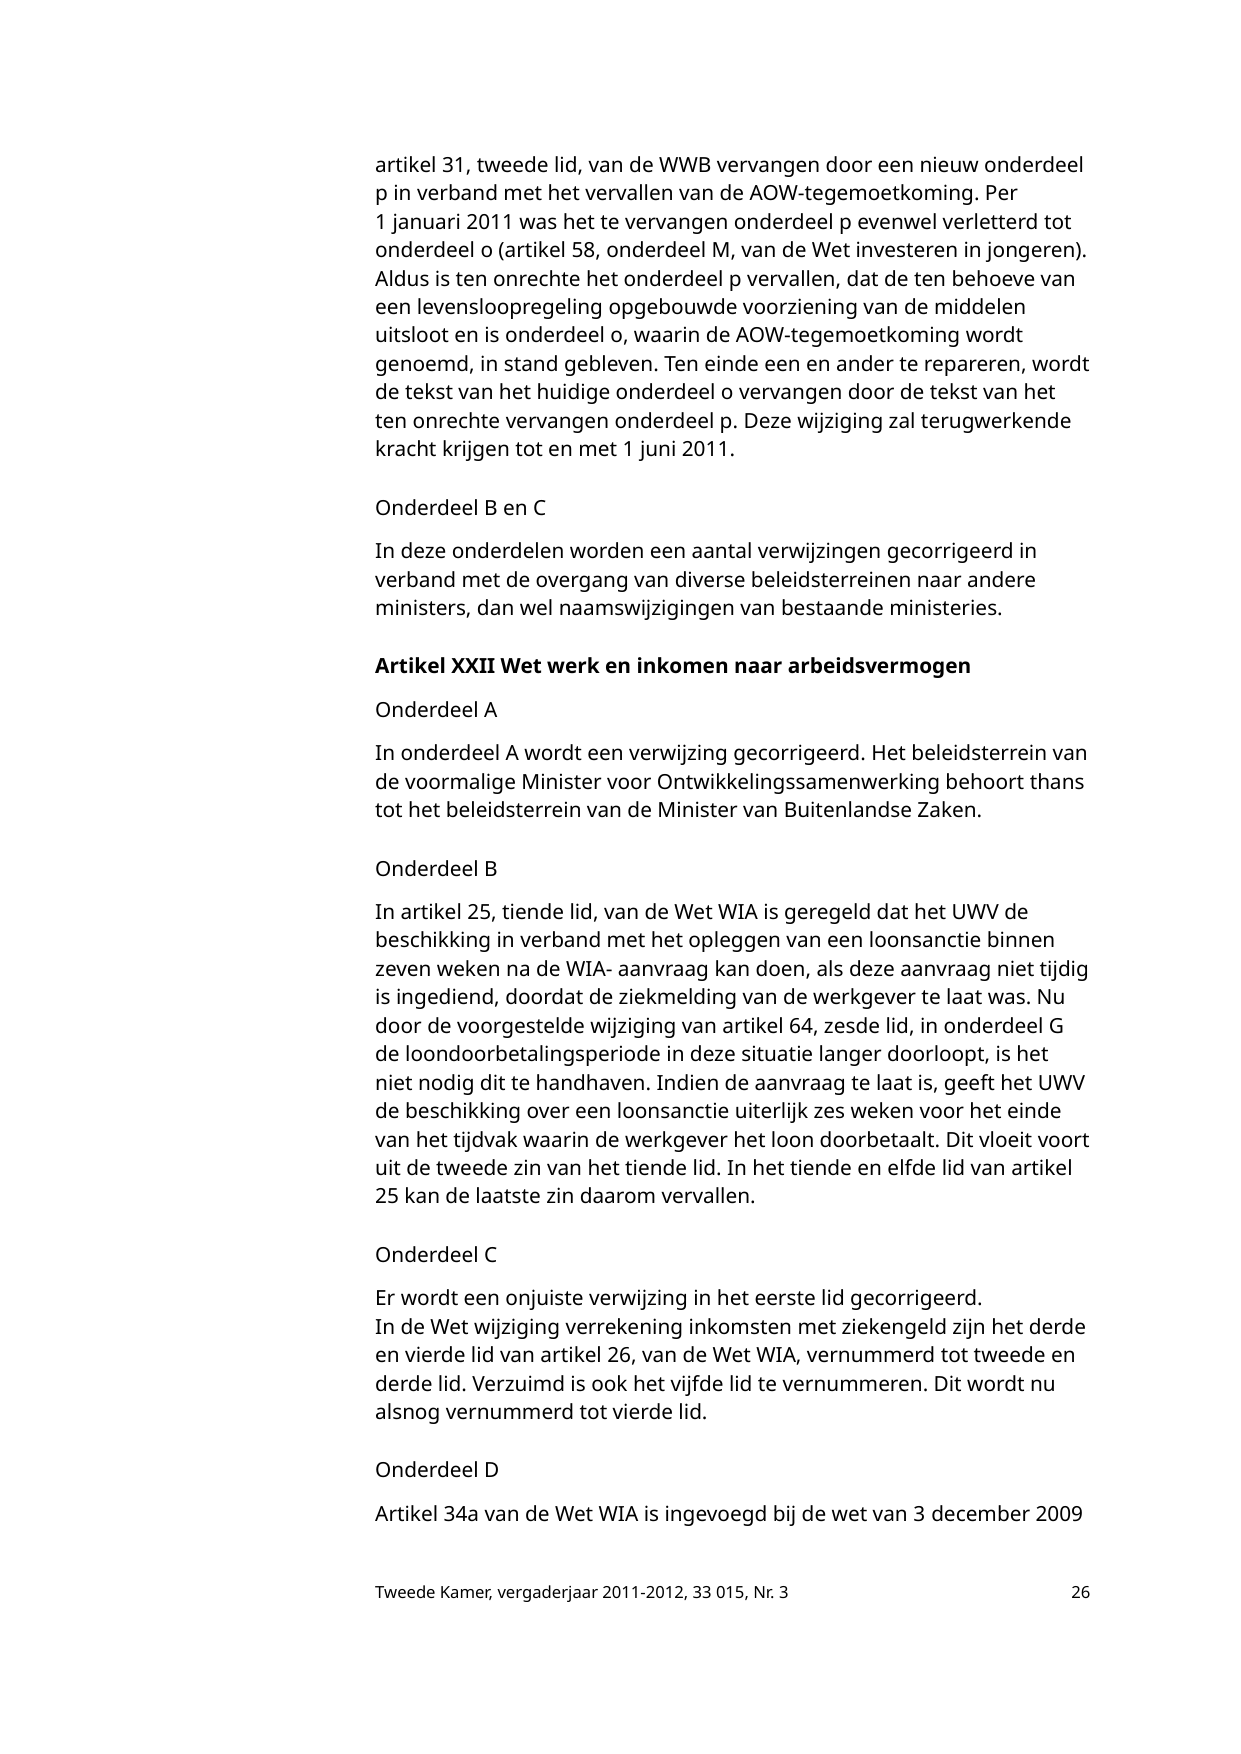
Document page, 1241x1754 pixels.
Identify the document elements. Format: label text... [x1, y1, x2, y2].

text In onderdeel A wordt een verwijzing gecorrigeerd. Het beleidsterrein van de voormalige Minister voor Ontwikkelingssamenwerking behoort thans tot het beleidsterrein van de Minister van Buitenlandse Zaken. [375, 738, 1090, 824]
text In deze onderdelen worden een aantal verwijzingen gecorrigeerd in verband met de overgang van diverse beleidsterreinen naar andere ministers, dan wel naamswijzigingen van bestaande ministeries. [375, 536, 1090, 622]
text Er wordt een onjuiste verwijzing in het eerste lid gecorrigeerd. [375, 1283, 1090, 1312]
text Onderdeel B [375, 854, 1090, 882]
text Onderdeel C [375, 1240, 1090, 1268]
text Artikel 34a van de Wet WIA is ingevoegd bij de wet van 3 december 2009 [375, 1499, 1090, 1527]
text Onderdeel A [375, 695, 1090, 723]
text In artikel 25, tiende lid, van de Wet WIA is geregeld dat het UWV de beschikking in verband met het opleggen van een loonsanctie binnen zeven weken na de WIA- aanvraag kan doen, als deze aanvraag niet tijdig is ingediend, doordat de ziekmelding van de werkgever te laat was. Nu door de voorgestelde wijziging van artikel 64, zesde lid, in onderdeel G de loondoorbetalingsperiode in deze situatie langer doorloopt, is het niet nodig dit te handhaven. Indien de aanvraag te laat is, geeft het UWV de beschikking over een loonsanctie uiterlijk zes weken voor het einde van het tijdvak waarin de werkgever het loon doorbetaalt. Dit vloeit voort uit de tweede zin van het tiende lid. In het tiende en elfde lid van artikel 25 kan de laatste zin daarom vervallen. [375, 897, 1090, 1210]
text Artikel XXII Wet werk en inkomen naar arbeidsvermogen [375, 652, 1090, 680]
text In de Wet wijziging verrekening inkomsten met ziekengeld zijn het derde en vierde lid van artikel 26, van de Wet WIA, vernummerd tot tweede en derde lid. Verzuimd is ook het vijfde lid te vernummeren. Dit wordt nu alsnog vernummerd tot vierde lid. [375, 1312, 1090, 1426]
text Onderdeel B en C [375, 493, 1090, 521]
text artikel 31, tweede lid, van de WWB vervangen door een nieuw onderdeel p in verband met het vervallen van de AOW-tegemoetkoming. Per 1 januari 2011 was het te vervangen onderdeel p evenwel verletterd tot onderdeel o (artikel 58, onderdeel M, van de Wet investeren in jongeren). Aldus is ten onrechte het onderdeel p vervallen, dat de ten behoeve van een levensloopregeling opgebouwde voorziening van de middelen uitsloot en is onderdeel o, waarin de AOW-tegemoetkoming wordt genoemd, in stand gebleven. Ten einde een en ander te repareren, wordt de tekst van het huidige onderdeel o vervangen door de tekst van het ten onrechte vervangen onderdeel p. Deze wijziging zal terugwerkende kracht krijgen tot en met 1 juni 2011. [375, 150, 1090, 463]
text Onderdeel D [375, 1456, 1090, 1484]
